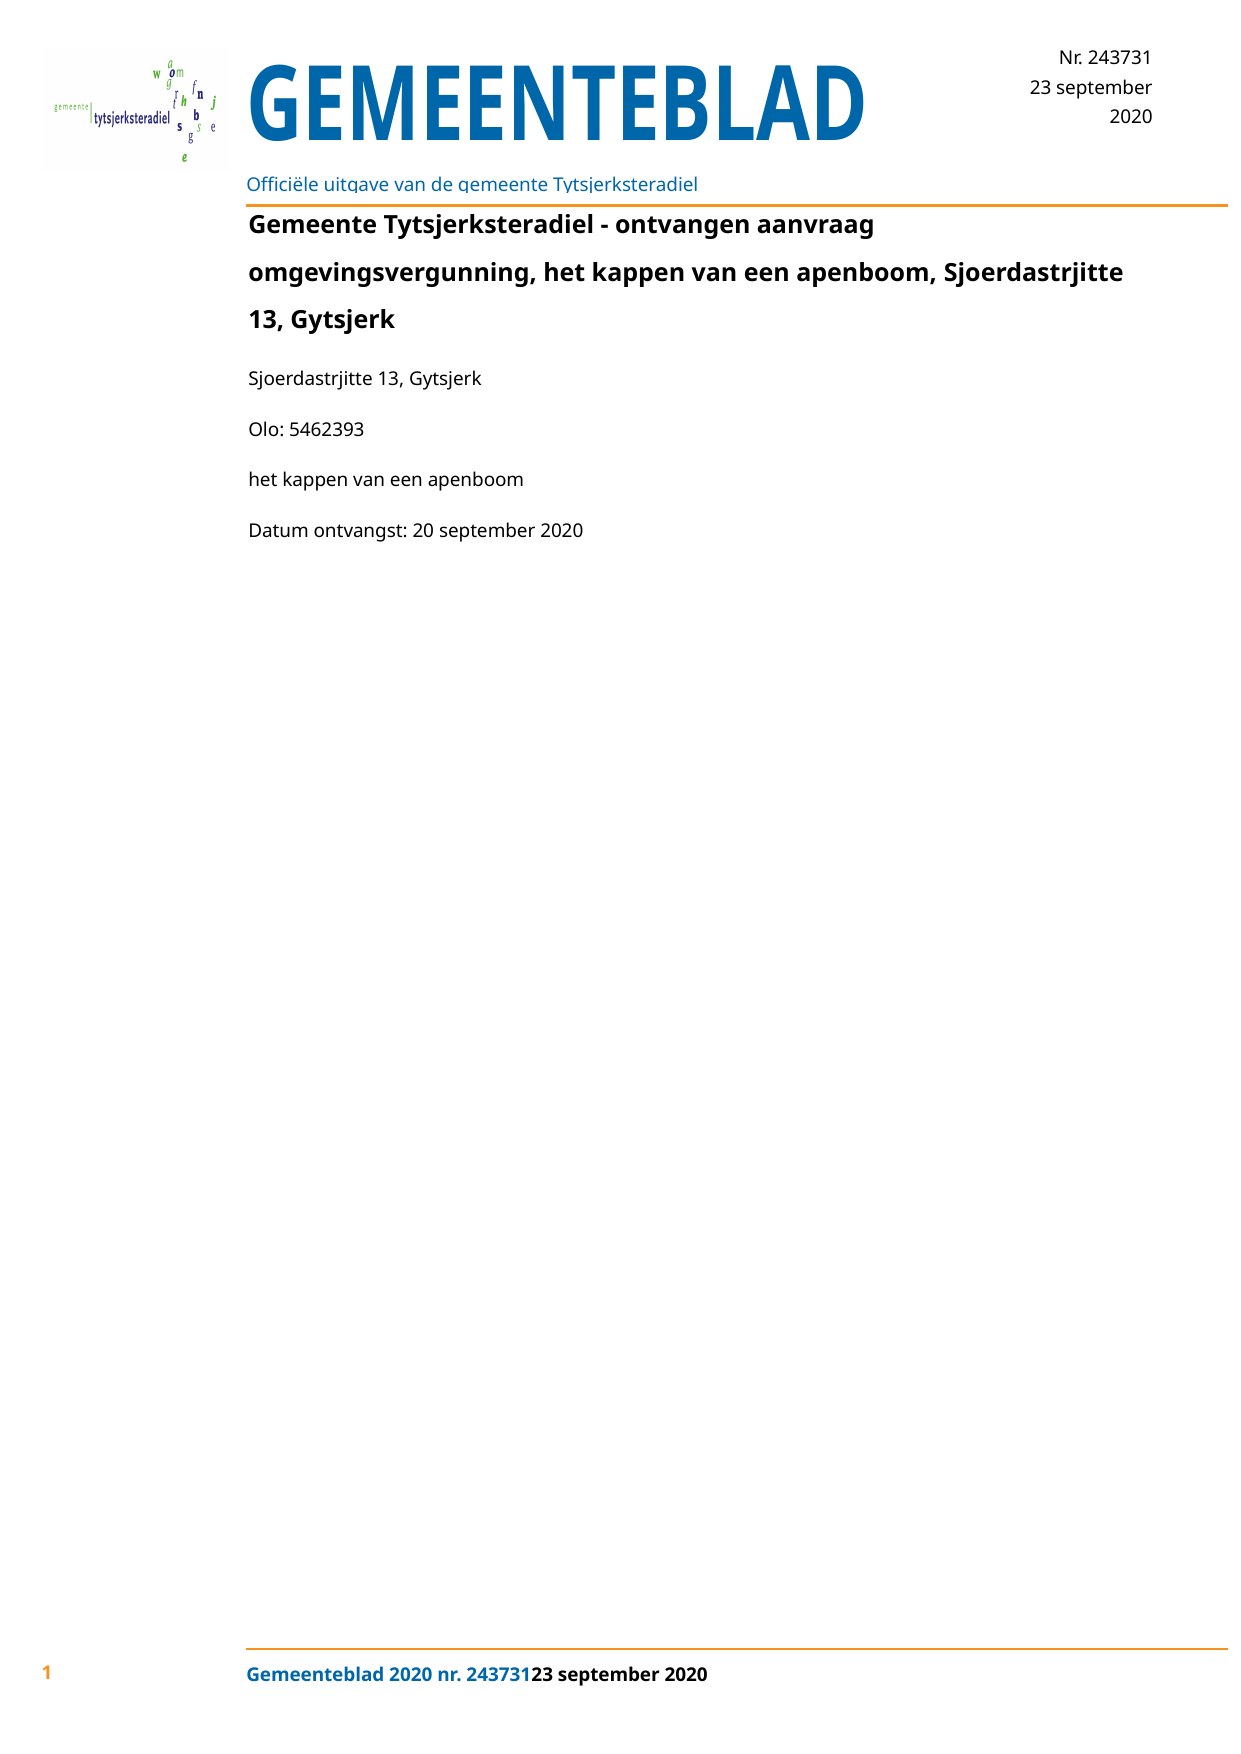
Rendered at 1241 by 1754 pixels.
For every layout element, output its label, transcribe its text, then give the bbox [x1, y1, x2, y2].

picture [41, 47, 231, 172]
text Olo: 5462393 [248, 416, 1152, 442]
text Gemeente Tytsjerksteradiel - ontvangen aanvraag omgevingsvergunning, het kappen van een apenboom, Sjoerdastrjitte 13, Gytsjerk [248, 207, 1152, 336]
text Sjoerdastrjitte 13, Gytsjerk [248, 366, 1152, 391]
text het kappen van een apenboom [248, 466, 1152, 492]
text Datum ontvangst: 20 september 2020 [248, 517, 1152, 542]
